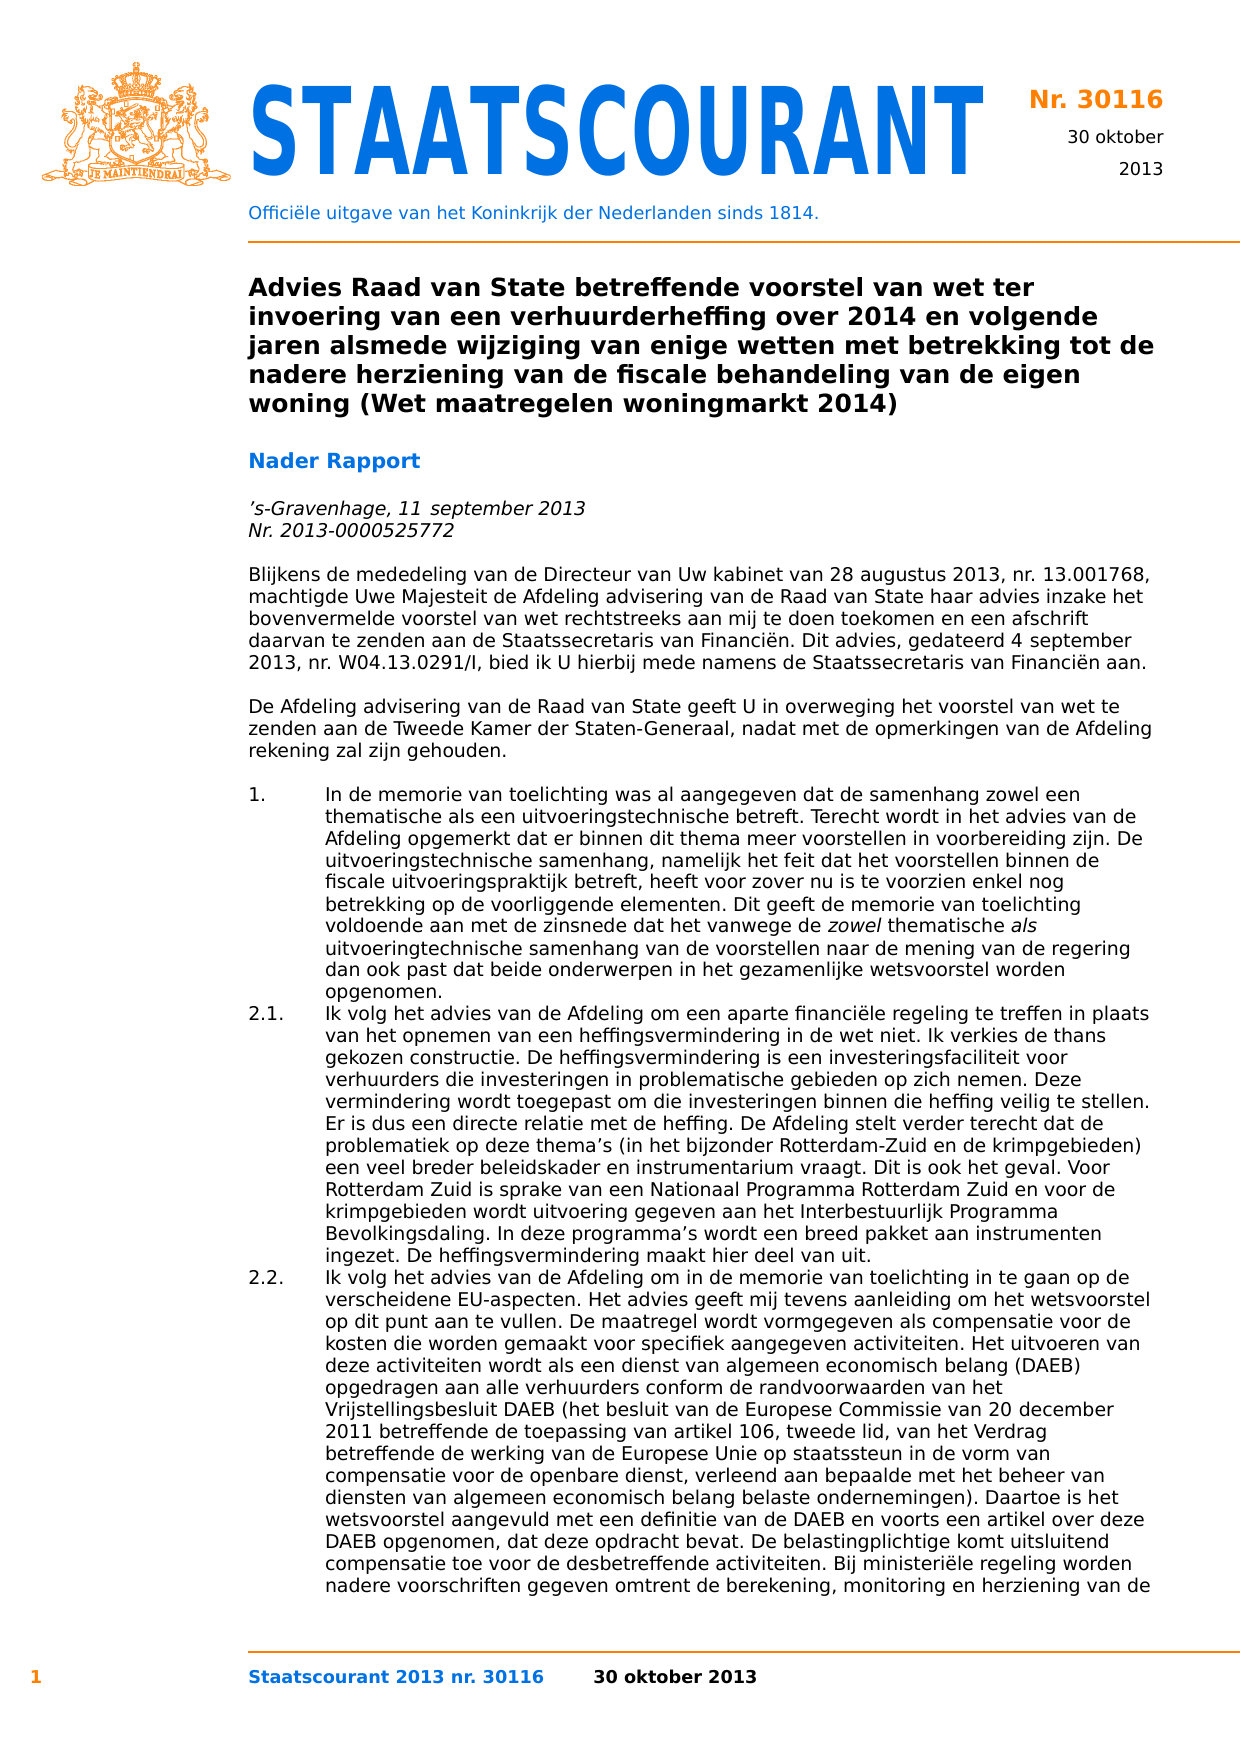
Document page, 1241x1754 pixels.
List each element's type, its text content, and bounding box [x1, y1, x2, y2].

table_header STAATSCOURANT [248, 62, 998, 203]
table_cell Officiële uitgave van het Koninkrijk der Nederlanden sinds 1814. [248, 203, 1240, 241]
table_header Nr. 30116 [998, 62, 1240, 121]
table_header [25, 62, 248, 241]
text 2.2. Ik volg het advies van de Afdeling om in de memorie van toelichting in te gaan op de verscheidene EU-aspecten. Het advies geeft mij tevens aanleiding om het wetsvoorstel op dit punt aan te vullen. De maatregel wordt vormgegeven als compensatie voor de kosten die worden gemaakt voor specifiek aangegeven activiteiten. Het uitvoeren van deze activiteiten wordt als een dienst van algemeen economisch belang (DAEB) opgedragen aan alle verhuurders conform de randvoorwaarden van het Vrijstellingsbesluit DAEB (het besluit van de Europese Commissie van 20 december 2011 betreffende de toepassing van artikel 106, tweede lid, van het Verdrag betreffende de werking van de Europese Unie op staatssteun in de vorm van compensatie voor de openbare dienst, verleend aan bepaalde met het beheer van diensten van algemeen economisch belang belaste ondernemingen). Daartoe is het wetsvoorstel aangevuld met een definitie van de DAEB en voorts een artikel over deze DAEB opgenomen, dat deze opdracht bevat. De belastingplichtige komt uitsluitend compensatie toe voor de desbetreffende activiteiten. Bij ministeriële regeling worden nadere voorschriften gegeven omtrent de berekening, monitoring en herziening van de [248, 1267, 1163, 1597]
text 2.1. Ik volg het advies van de Afdeling om een aparte financiële regeling te treffen in plaats van het opnemen van een heffingsvermindering in de wet niet. Ik verkies de thans gekozen constructie. De heffingsvermindering is een investeringsfaciliteit voor verhuurders die investeringen in problematische gebieden op zich nemen. Deze vermindering wordt toegepast om die investeringen binnen die heffing veilig te stellen. Er is dus een directe relatie met de heffing. De Afdeling stelt verder terecht dat de problematiek op deze thema’s (in het bijzonder Rotterdam-Zuid en de krimpgebieden) een veel breder beleidskader en instrumentarium vraagt. Dit is ook het geval. Voor Rotterdam Zuid is sprake van een Nationaal Programma Rotterdam Zuid en voor de krimpgebieden wordt uitvoering gegeven aan het Interbestuurlijk Programma Bevolkingsdaling. In deze programma’s wordt een breed pakket aan instrumenten ingezet. De heffingsvermindering maakt hier deel van uit. [248, 1003, 1163, 1267]
table_cell 2013 [998, 153, 1240, 203]
text 1. In de memorie van toelichting was al aangegeven dat de samenhang zowel een thematische als een uitvoeringstechnische betreft. Terecht wordt in het advies van de Afdeling opgemerkt dat er binnen dit thema meer voorstellen in voorbereiding zijn. De uitvoeringstechnische samenhang, namelijk het feit dat het voorstellen binnen de fiscale uitvoeringspraktijk betreft, heeft voor zover nu is te voorzien enkel nog betrekking op de voorliggende elementen. Dit geeft de memorie van toelichting voldoende aan met de zinsnede dat het vanwege de zowel thematische als uitvoeringtechnische samenhang van de voorstellen naar de mening van de regering dan ook past dat beide onderwerpen in het gezamenlijke wetsvoorstel worden opgenomen. [248, 783, 1163, 1003]
text Blijkens de mededeling van de Directeur van Uw kabinet van 28 augustus 2013, nr. 13.001768, machtigde Uwe Majesteit de Afdeling advisering van de Raad van State haar advies inzake het bovenvermelde voorstel van wet rechtstreeks aan mij te doen toekomen en een afschrift daarvan te zenden aan de Staatssecretaris van Financiën. Dit advies, gedateerd 4 september 2013, nr. W04.13.0291/I, bied ik U hierbij mede namens de Staatssecretaris van Financiën aan. [248, 564, 1163, 674]
subtitle Nader Rapport [248, 449, 1163, 473]
text Nr. 2013-0000525772 [248, 520, 1163, 542]
picture [41, 62, 231, 186]
text De Afdeling advisering van de Raad van State geeft U in overweging het voorstel van wet te zenden aan de Tweede Kamer der Staten-Generaal, nadat met de opmerkingen van de Afdeling rekening zal zijn gehouden. [248, 696, 1163, 762]
text ’s-Gravenhage, 11 september 2013 [248, 498, 1163, 520]
subtitle Advies Raad van State betreffende voorstel van wet ter invoering van een verhuurderheffing over 2014 en volgende jaren alsmede wijziging van enige wetten met betrekking tot de nadere herziening van de fiscale behandeling van de eigen woning (Wet maatregelen woningmarkt 2014) [248, 273, 1163, 419]
table_cell 30 oktober [998, 121, 1240, 153]
